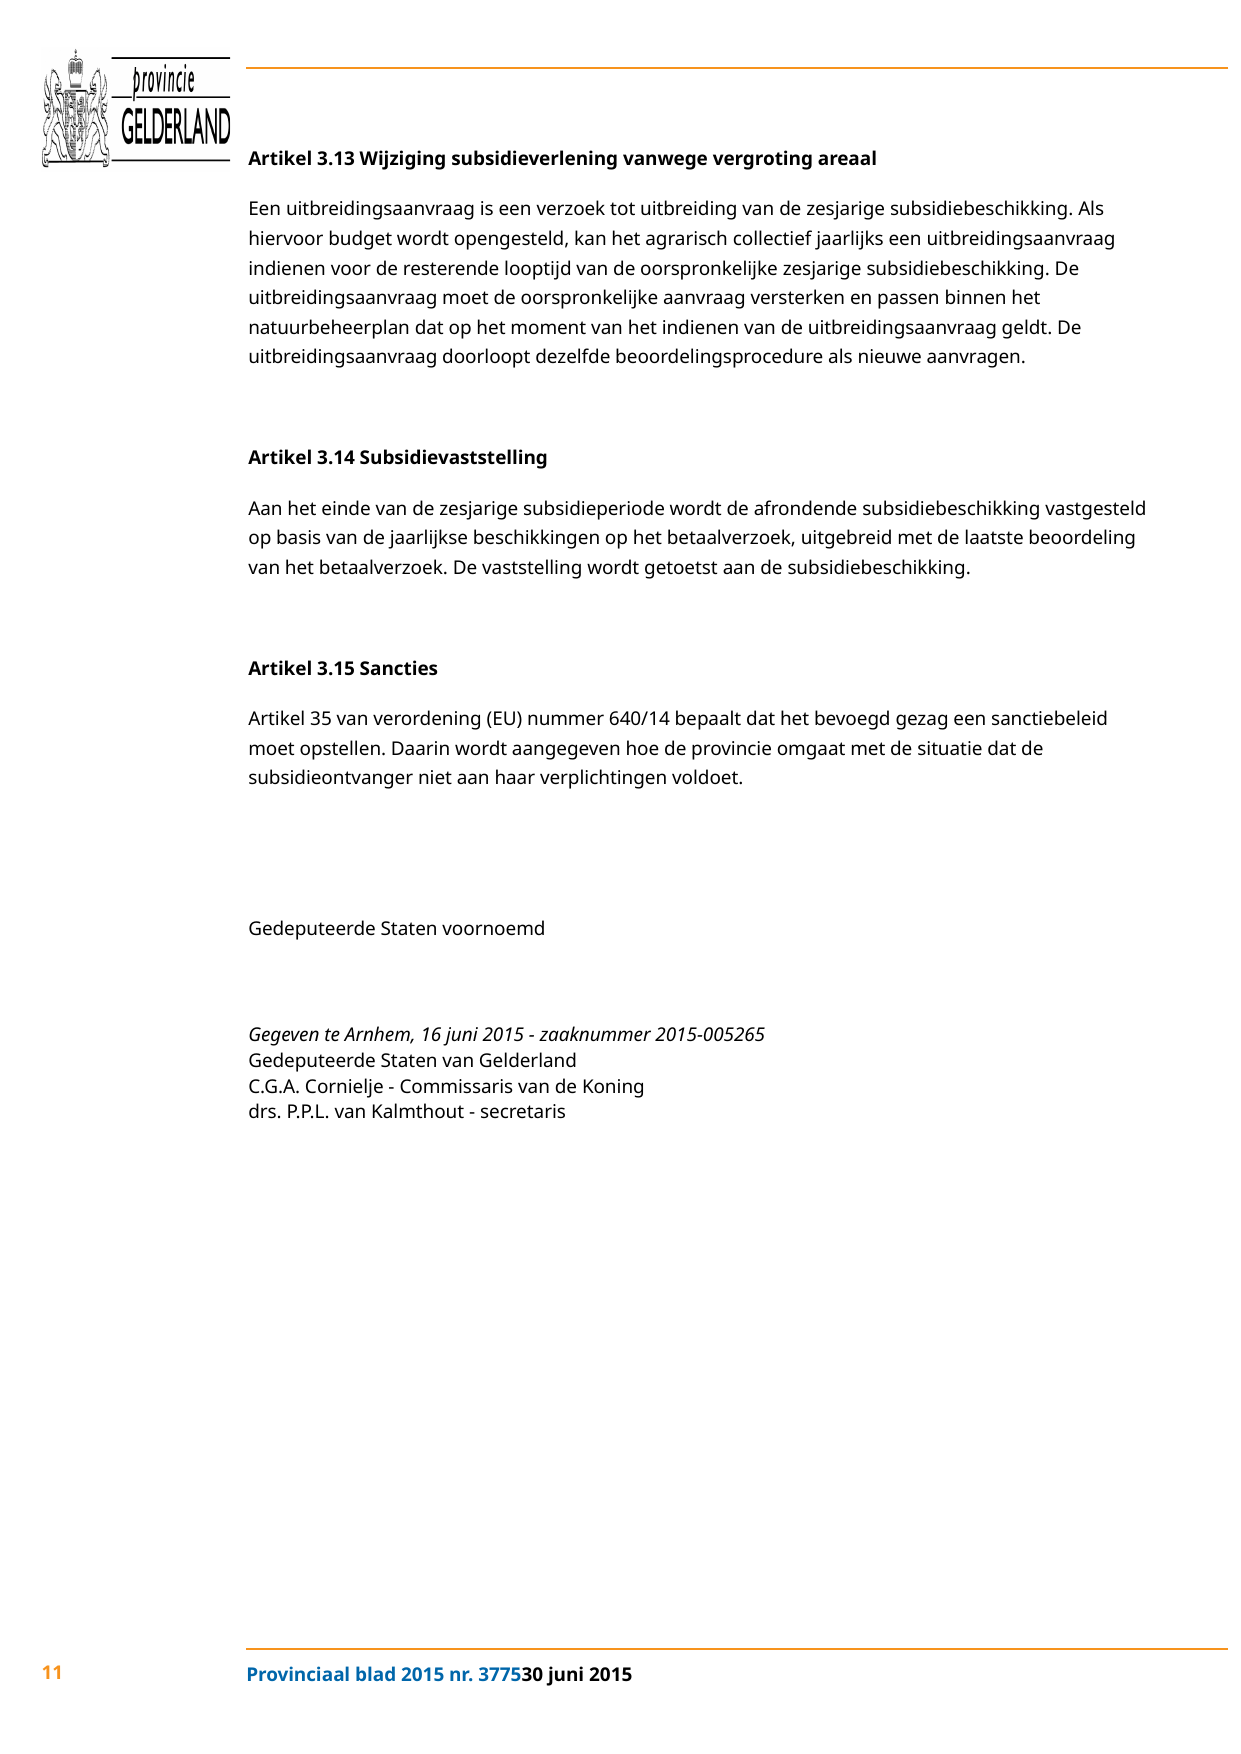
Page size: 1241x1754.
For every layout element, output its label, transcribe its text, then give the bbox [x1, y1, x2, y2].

text Gegeven te Arnhem, 16 juni 2015 - zaaknummer 2015-005265 [248, 1021, 1152, 1047]
text Gedeputeerde Staten van Gelderland [248, 1047, 1152, 1073]
text Artikel 3.14 Subsidievaststelling [248, 444, 1152, 470]
text drs. P.P.L. van Kalmthout - secretaris [248, 1098, 1152, 1124]
text C.G.A. Cornielje - Commissaris van de Koning [248, 1073, 1152, 1098]
text Aan het einde van de zesjarige subsidieperiode wordt de afrondende subsidiebeschikking vastgesteld op basis van de jaarlijkse beschikkingen op het betaalverzoek, uitgebreid met de laatste beoordeling van het betaalverzoek. De vaststelling wordt getoetst aan de subsidiebeschikking. [248, 495, 1152, 580]
text Een uitbreidingsaanvraag is een verzoek tot uitbreiding van de zesjarige subsidiebeschikking. Als hiervoor budget wordt opengesteld, kan het agrarisch collectief jaarlijks een uitbreidingsaanvraag indienen voor de resterende looptijd van de oorspronkelijke zesjarige subsidiebeschikking. De uitbreidingsaanvraag moet de oorspronkelijke aanvraag versterken en passen binnen het natuurbeheerplan dat op het moment van het indienen van de uitbreidingsaanvraag geldt. De uitbreidingsaanvraag doorloopt dezelfde beoordelingsprocedure als nieuwe aanvragen. [248, 196, 1152, 369]
picture [41, 47, 231, 172]
text Artikel 3.15 Sancties [248, 655, 1152, 681]
text Artikel 3.13 Wijziging subsidieverlening vanwege vergroting areaal [248, 145, 1152, 171]
text Artikel 35 van verordening (EU) nummer 640/14 bepaalt dat het bevoegd gezag een sanctiebeleid moet opstellen. Daarin wordt aangegeven hoe de provincie omgaat met de situatie dat de subsidieontvanger niet aan haar verplichtingen voldoet. [248, 705, 1152, 790]
text Gedeputeerde Staten voornoemd [248, 916, 1152, 941]
